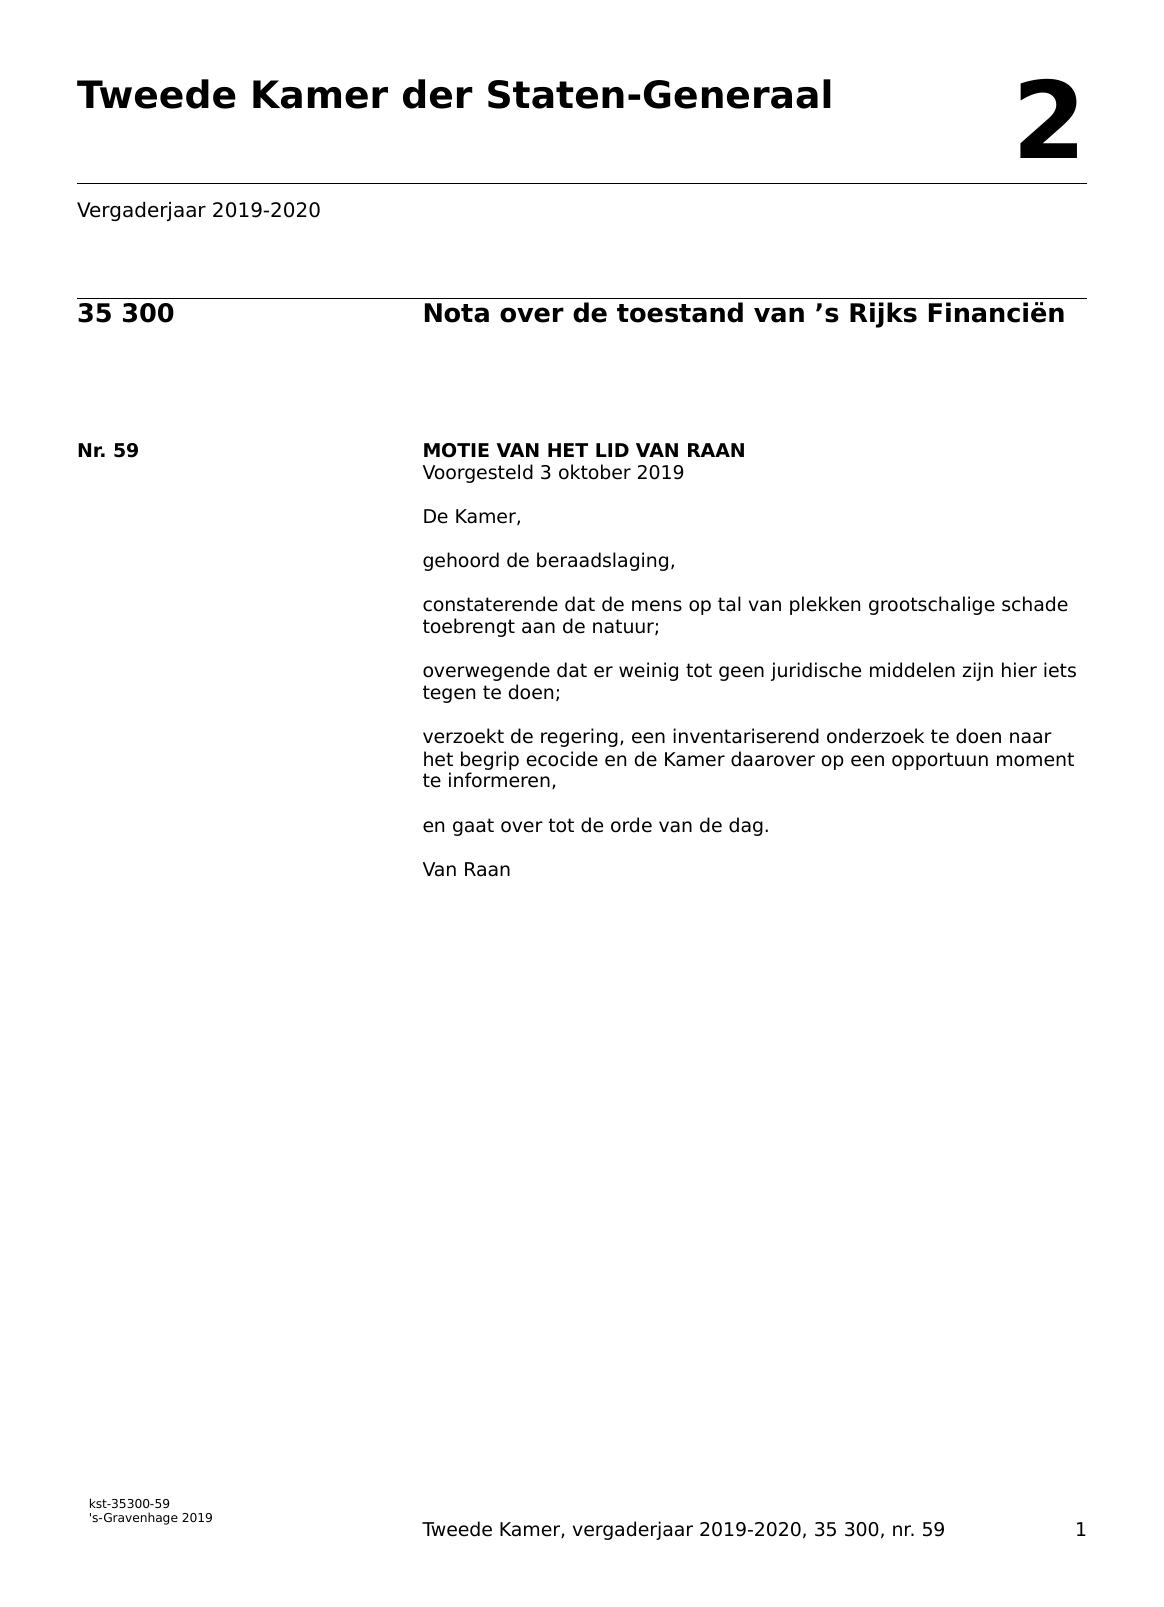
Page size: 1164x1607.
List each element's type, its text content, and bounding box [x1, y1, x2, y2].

table_cell Vergaderjaar 2019-2020 [77, 184, 1087, 298]
text verzoekt de regering, een inventariserend onderzoek te doen naar het begrip ecocide en de Kamer daarover op een opportuun moment te informeren, [422, 726, 1087, 792]
subtitle 35 300 Nota over de toestand van ’s Rijks Financiën [77, 299, 1087, 329]
table_header Tweede Kamer der Staten-Generaal [77, 59, 886, 183]
subtitle Nr. 59 MOTIE VAN HET LID VAN RAAN [77, 440, 1087, 462]
text overwegende dat er weinig tot geen juridische middelen zijn hier iets tegen te doen; [422, 660, 1087, 704]
text constaterende dat de mens op tal van plekken grootschalige schade toebrengt aan de natuur; [422, 594, 1087, 638]
text 's-Gravenhage 2019 [88, 1511, 323, 1525]
text Van Raan [422, 859, 1087, 881]
text kst-35300-59 [88, 1497, 323, 1511]
text gehoord de beraadslaging, [422, 550, 1087, 572]
text en gaat over tot de orde van de dag. [422, 814, 1087, 837]
table_header 2 [886, 59, 1087, 183]
text De Kamer, [422, 506, 1087, 528]
text Voorgesteld 3 oktober 2019 [422, 462, 1087, 484]
